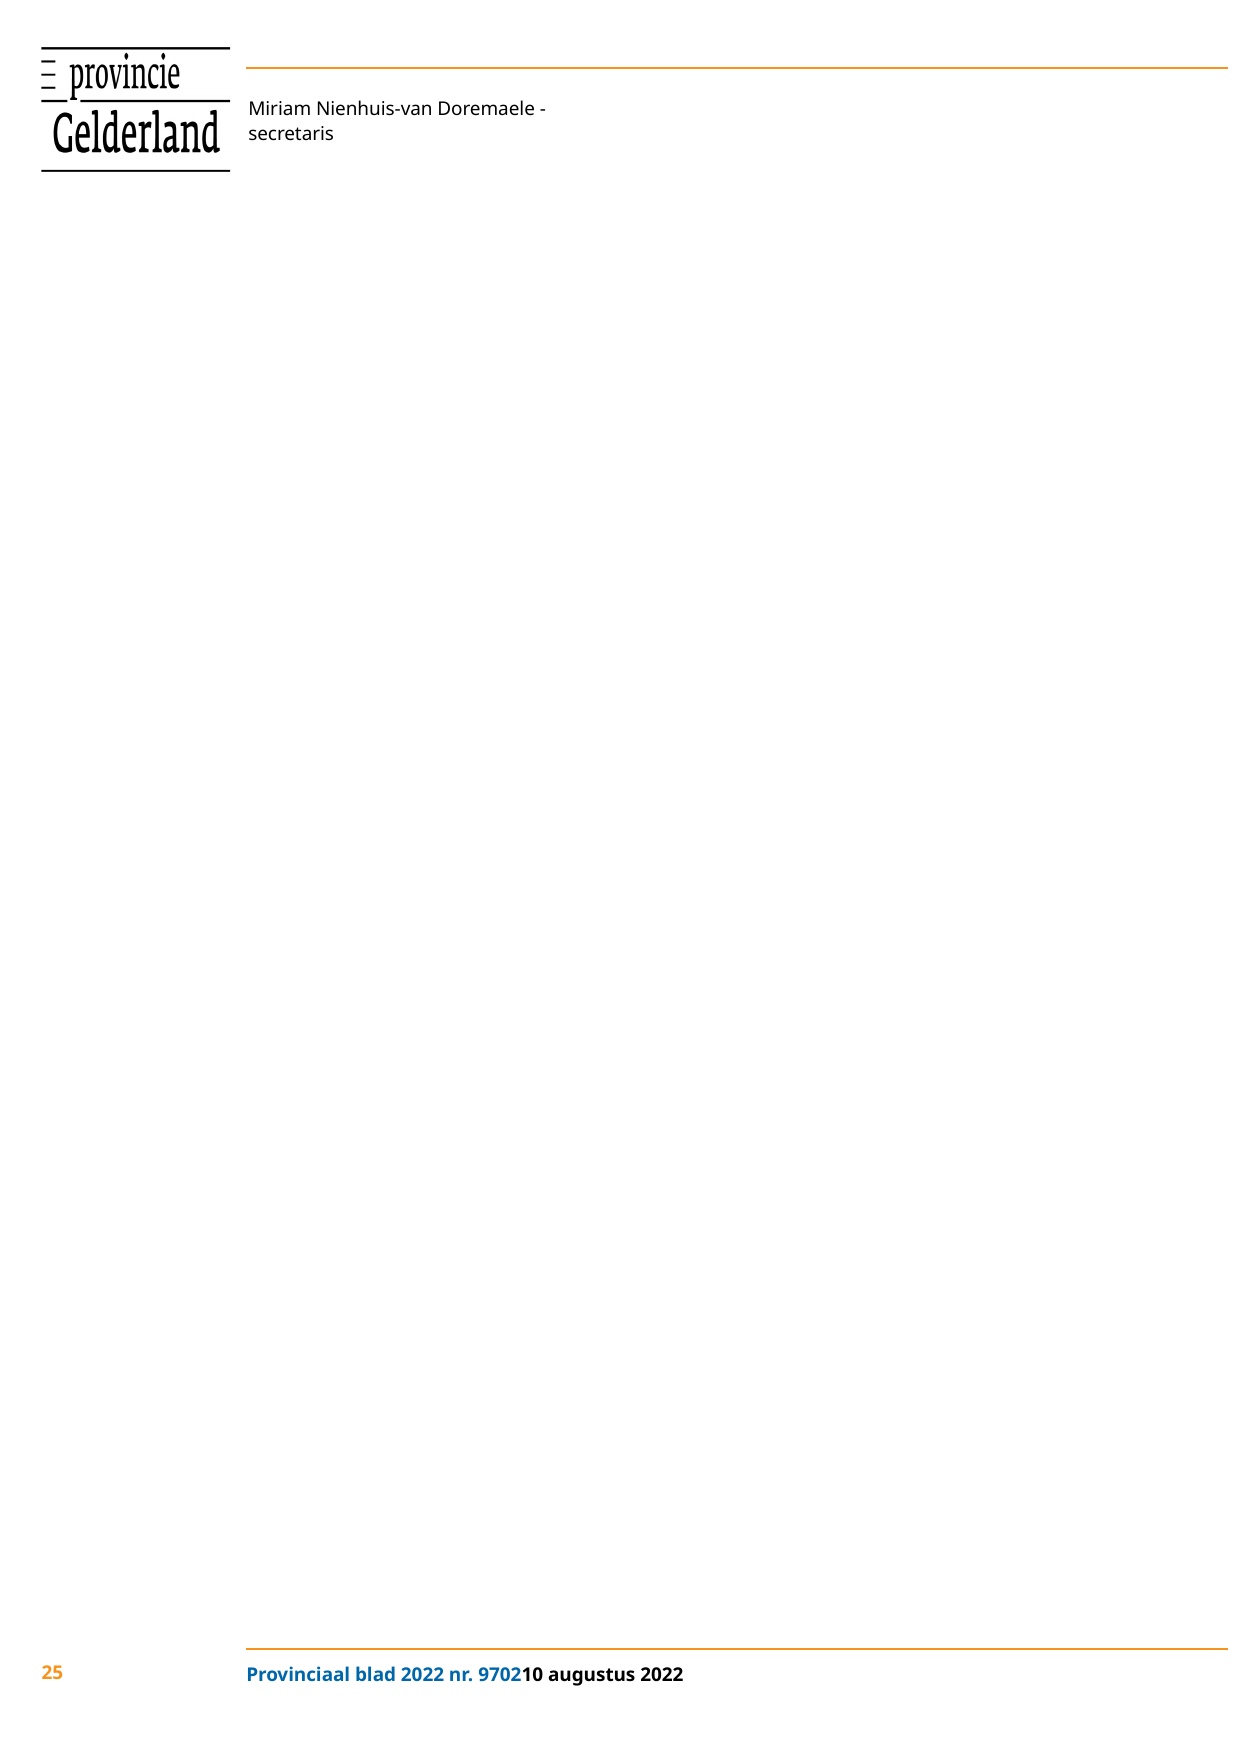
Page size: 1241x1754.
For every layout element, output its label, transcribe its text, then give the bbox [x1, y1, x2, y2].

picture [41, 47, 231, 172]
text Miriam Nienhuis-van Doremaele - [248, 95, 1152, 121]
text secretaris [248, 121, 1152, 146]
